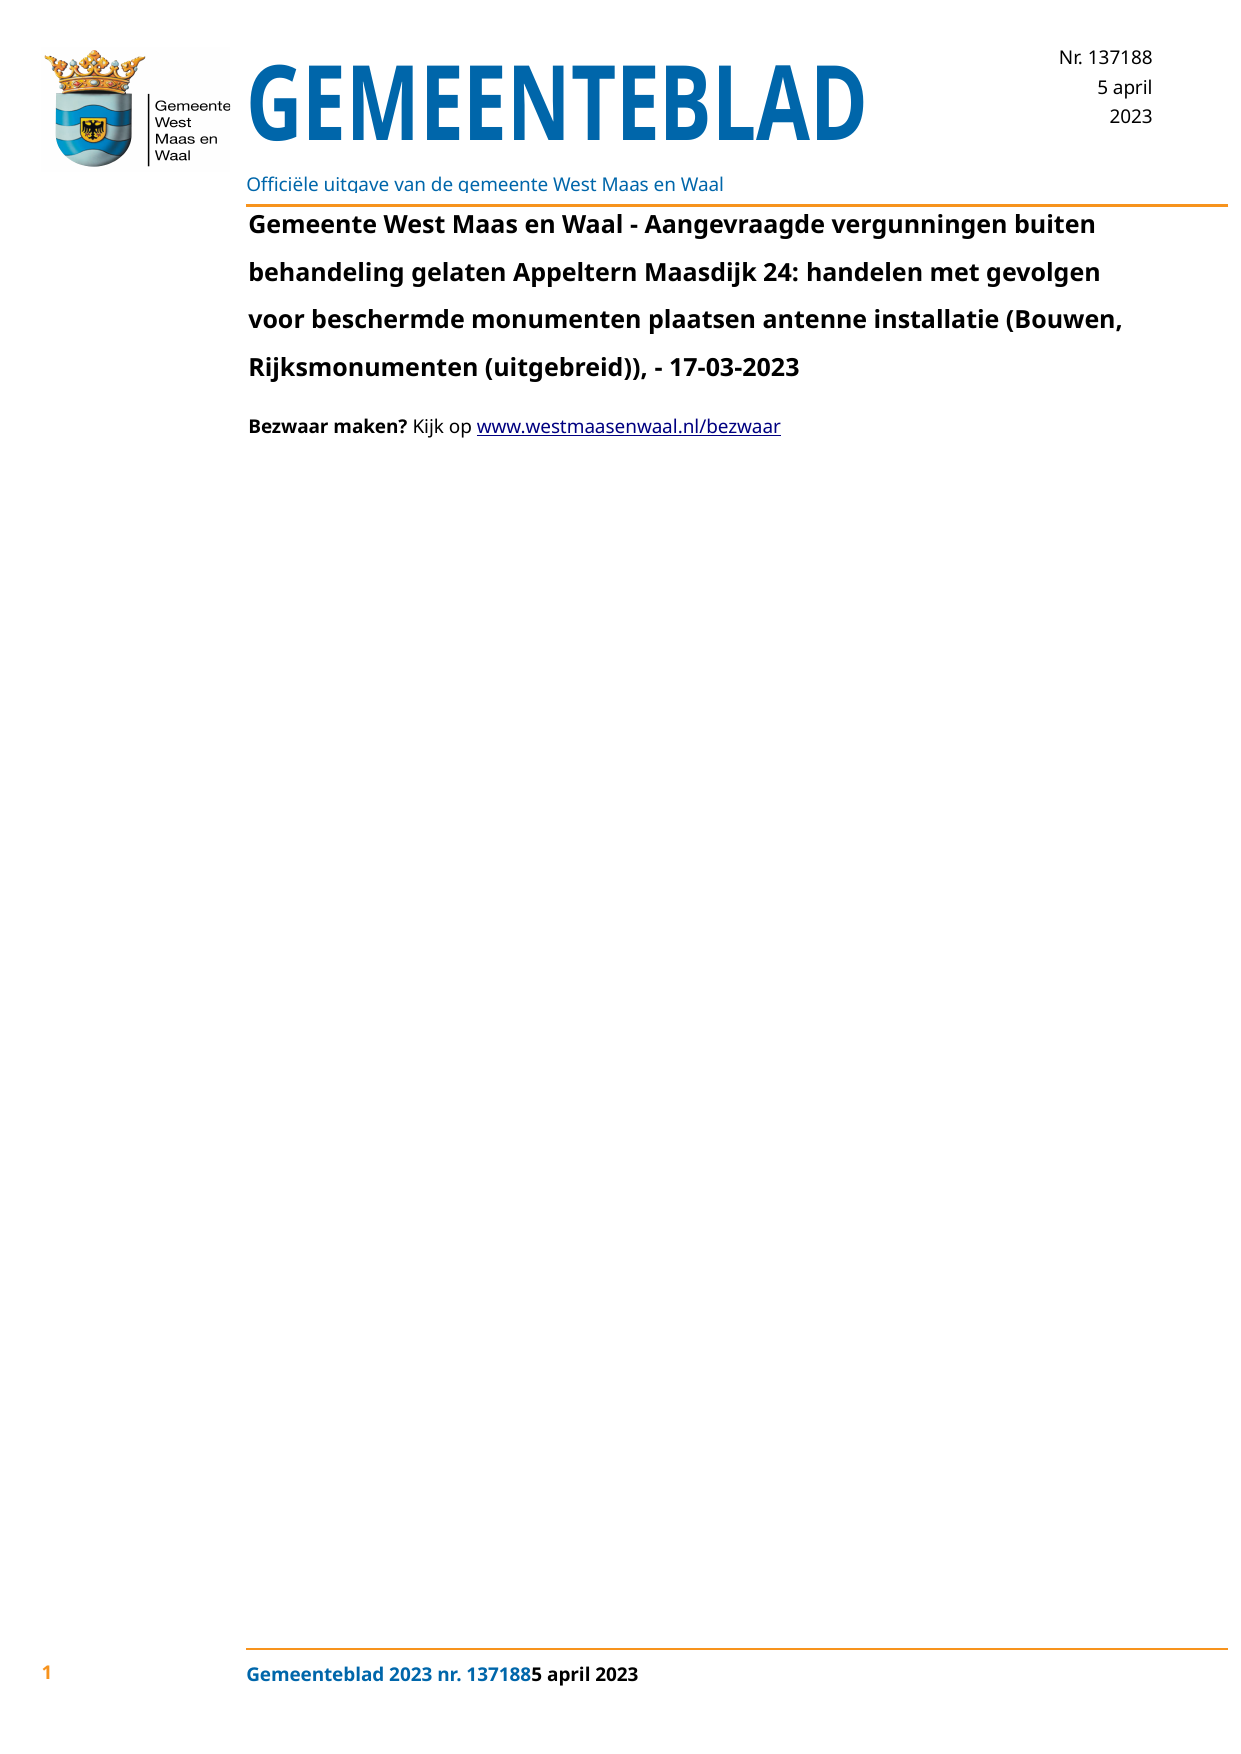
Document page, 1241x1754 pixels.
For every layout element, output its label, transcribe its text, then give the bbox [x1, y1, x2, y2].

picture [41, 47, 231, 172]
text Gemeente West Maas en Waal - Aangevraagde vergunningen buiten behandeling gelaten Appeltern Maasdijk 24: handelen met gevolgen voor beschermde monumenten plaatsen antenne installatie (Bouwen, Rijksmonumenten (uitgebreid)), - 17-03-2023 [248, 207, 1152, 384]
text Bezwaar maken? Kijk op www.westmaasenwaal.nl/bezwaar [248, 413, 1152, 439]
